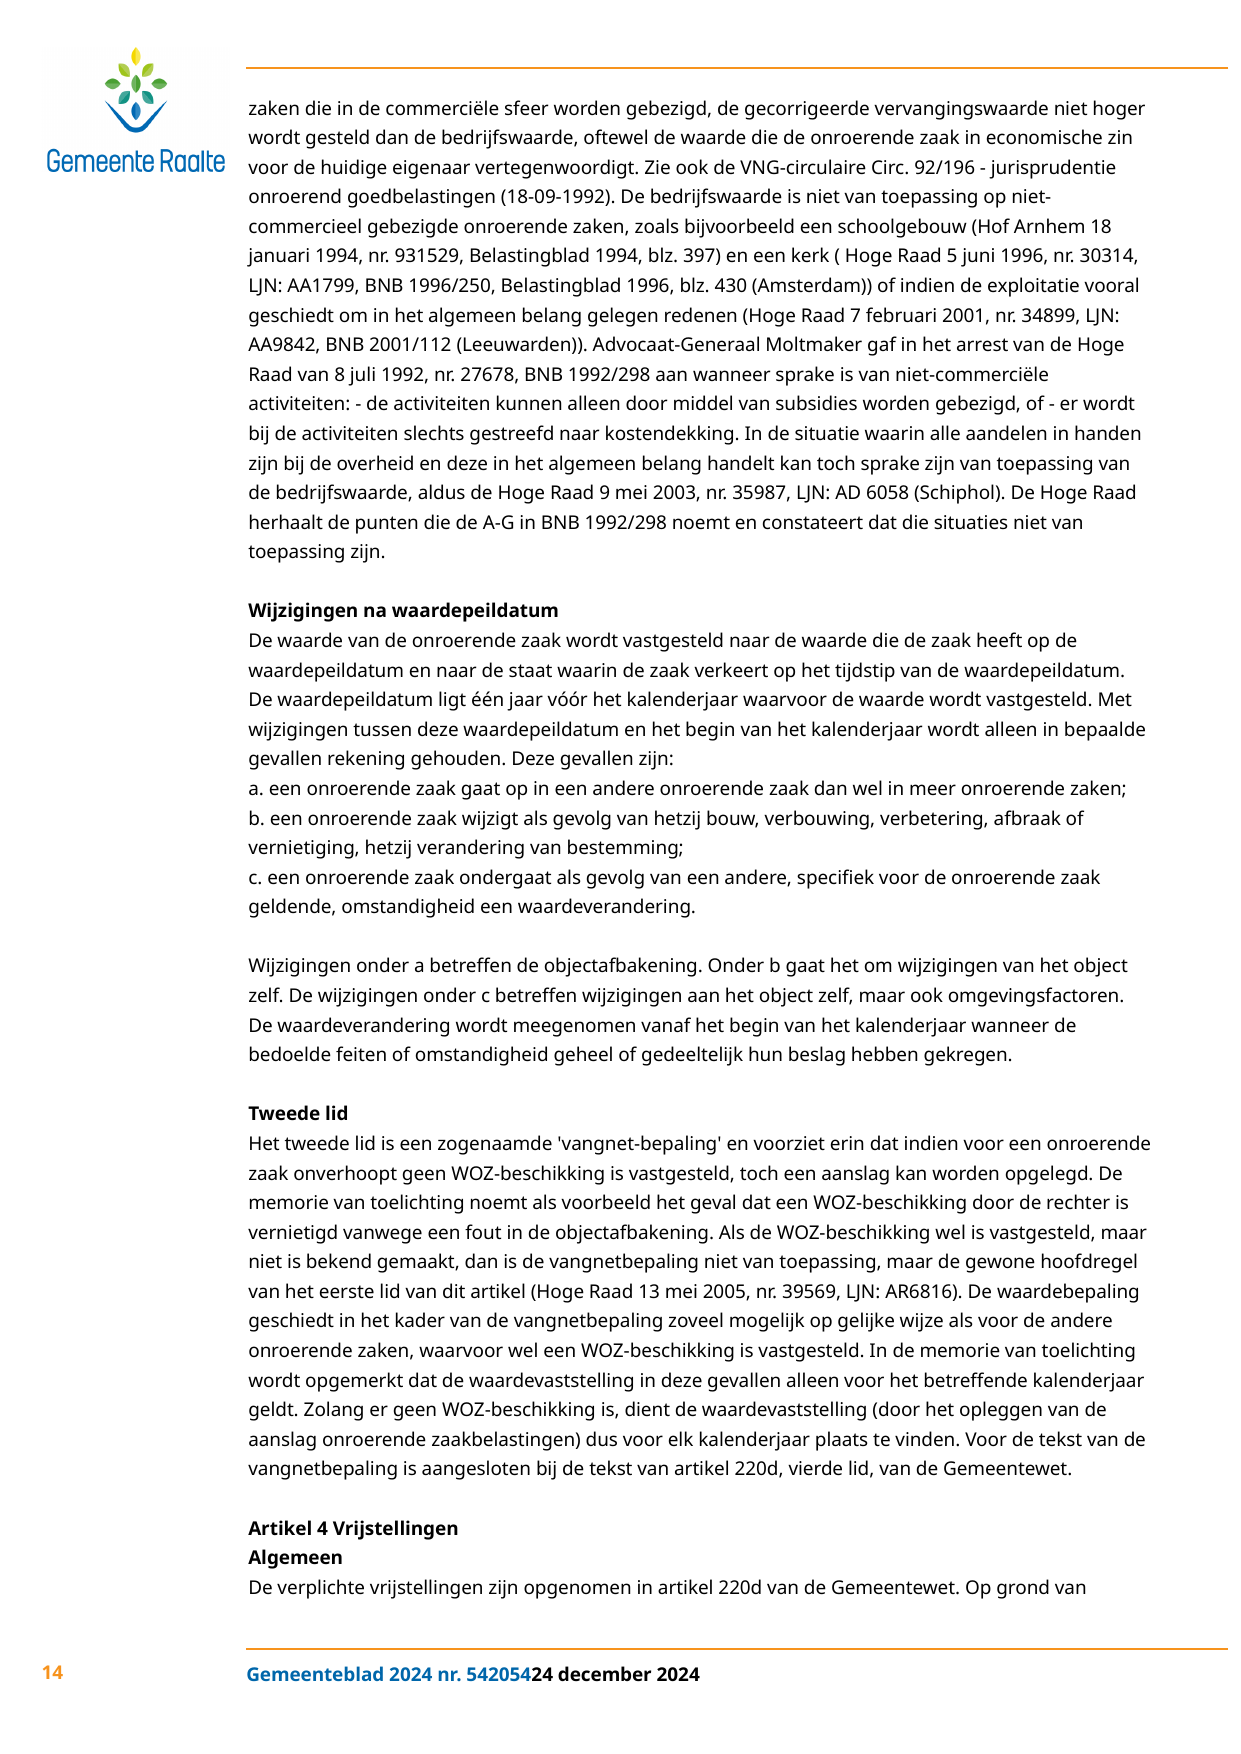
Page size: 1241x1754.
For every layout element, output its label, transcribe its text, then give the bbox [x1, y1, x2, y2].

text Wijzigingen onder a betreffen de objectafbakening. Onder b gaat het om wijzigingen van het object zelf. De wijzigingen onder c betreffen wijzigingen aan het object zelf, maar ook omgevingsfactoren. De waardeverandering wordt meegenomen vanaf het begin van het kalenderjaar wanneer de bedoelde feiten of omstandigheid geheel of gedeeltelijk hun beslag hebben gekregen. [248, 953, 1152, 1067]
text a. een onroerende zaak gaat op in een andere onroerende zaak dan wel in meer onroerende zaken; [248, 775, 1152, 801]
text Algemeen [248, 1544, 1152, 1570]
text Tweede lid [248, 1101, 1152, 1126]
text Artikel 4 Vrijstellingen [248, 1515, 1152, 1541]
text c. een onroerende zaak ondergaat als gevolg van een andere, specifiek voor de onroerende zaak geldende, omstandigheid een waardeverandering. [248, 864, 1152, 919]
text Wijzigingen na waardepeildatum [248, 598, 1152, 623]
text De waarde van de onroerende zaak wordt vastgesteld naar de waarde die de zaak heeft op de waardepeildatum en naar de staat waarin de zaak verkeert op het tijdstip van de waardepeildatum. De waardepeildatum ligt één jaar vóór het kalenderjaar waarvoor de waarde wordt vastgesteld. Met wijzigingen tussen deze waardepeildatum en het begin van het kalenderjaar wordt alleen in bepaalde gevallen rekening gehouden. Deze gevallen zijn: [248, 627, 1152, 771]
picture [41, 47, 231, 172]
text Het tweede lid is een zogenaamde 'vangnet-bepaling' en voorziet erin dat indien voor een onroerende zaak onverhoopt geen WOZ-beschikking is vastgesteld, toch een aanslag kan worden opgelegd. De memorie van toelichting noemt als voorbeeld het geval dat een WOZ-beschikking door de rechter is vernietigd vanwege een fout in de objectafbakening. Als de WOZ-beschikking wel is vastgesteld, maar niet is bekend gemaakt, dan is de vangnetbepaling niet van toepassing, maar de gewone hoofdregel van het eerste lid van dit artikel (Hoge Raad 13 mei 2005, nr. 39569, LJN: AR6816). De waardebepaling geschiedt in het kader van de vangnetbepaling zoveel mogelijk op gelijke wijze als voor de andere onroerende zaken, waarvoor wel een WOZ-beschikking is vastgesteld. In de memorie van toelichting wordt opgemerkt dat de waardevaststelling in deze gevallen alleen voor het betreffende kalenderjaar geldt. Zolang er geen WOZ-beschikking is, dient de waardevaststelling (door het opleggen van de aanslag onroerende zaakbelastingen) dus voor elk kalenderjaar plaats te vinden. Voor de tekst van de vangnetbepaling is aangesloten bij de tekst van artikel 220d, vierde lid, van de Gemeentewet. [248, 1130, 1152, 1481]
text zaken die in de commerciële sfeer worden gebezigd, de gecorrigeerde vervangingswaarde niet hoger wordt gesteld dan de bedrijfswaarde, oftewel de waarde die de onroerende zaak in economische zin voor de huidige eigenaar vertegenwoordigt. Zie ook de VNG-circulaire Circ. 92/196 - jurisprudentie onroerend goedbelastingen (18-09-1992). De bedrijfswaarde is niet van toepassing op niet-commercieel gebezigde onroerende zaken, zoals bijvoorbeeld een schoolgebouw (Hof Arnhem 18 januari 1994, nr. 931529, Belastingblad 1994, blz. 397) en een kerk ( Hoge Raad 5 juni 1996, nr. 30314, LJN: AA1799, BNB 1996/250, Belastingblad 1996, blz. 430 (Amsterdam)) of indien de exploitatie vooral geschiedt om in het algemeen belang gelegen redenen (Hoge Raad 7 februari 2001, nr. 34899, LJN: AA9842, BNB 2001/112 (Leeuwarden)). Advocaat-Generaal Moltmaker gaf in het arrest van de Hoge Raad van 8 juli 1992, nr. 27678, BNB 1992/298 aan wanneer sprake is van niet-commerciële activiteiten: - de activiteiten kunnen alleen door middel van subsidies worden gebezigd, of - er wordt bij de activiteiten slechts gestreefd naar kostendekking. In de situatie waarin alle aandelen in handen zijn bij de overheid en deze in het algemeen belang handelt kan toch sprake zijn van toepassing van de bedrijfswaarde, aldus de Hoge Raad 9 mei 2003, nr. 35987, LJN: AD 6058 (Schiphol). De Hoge Raad herhaalt de punten die de A-G in BNB 1992/298 noemt en constateert dat die situaties niet van toepassing zijn. [248, 95, 1152, 564]
text b. een onroerende zaak wijzigt als gevolg van hetzij bouw, verbouwing, verbetering, afbraak of vernietiging, hetzij verandering van bestemming; [248, 805, 1152, 860]
text De verplichte vrijstellingen zijn opgenomen in artikel 220d van de Gemeentewet. Op grond van [248, 1574, 1152, 1600]
